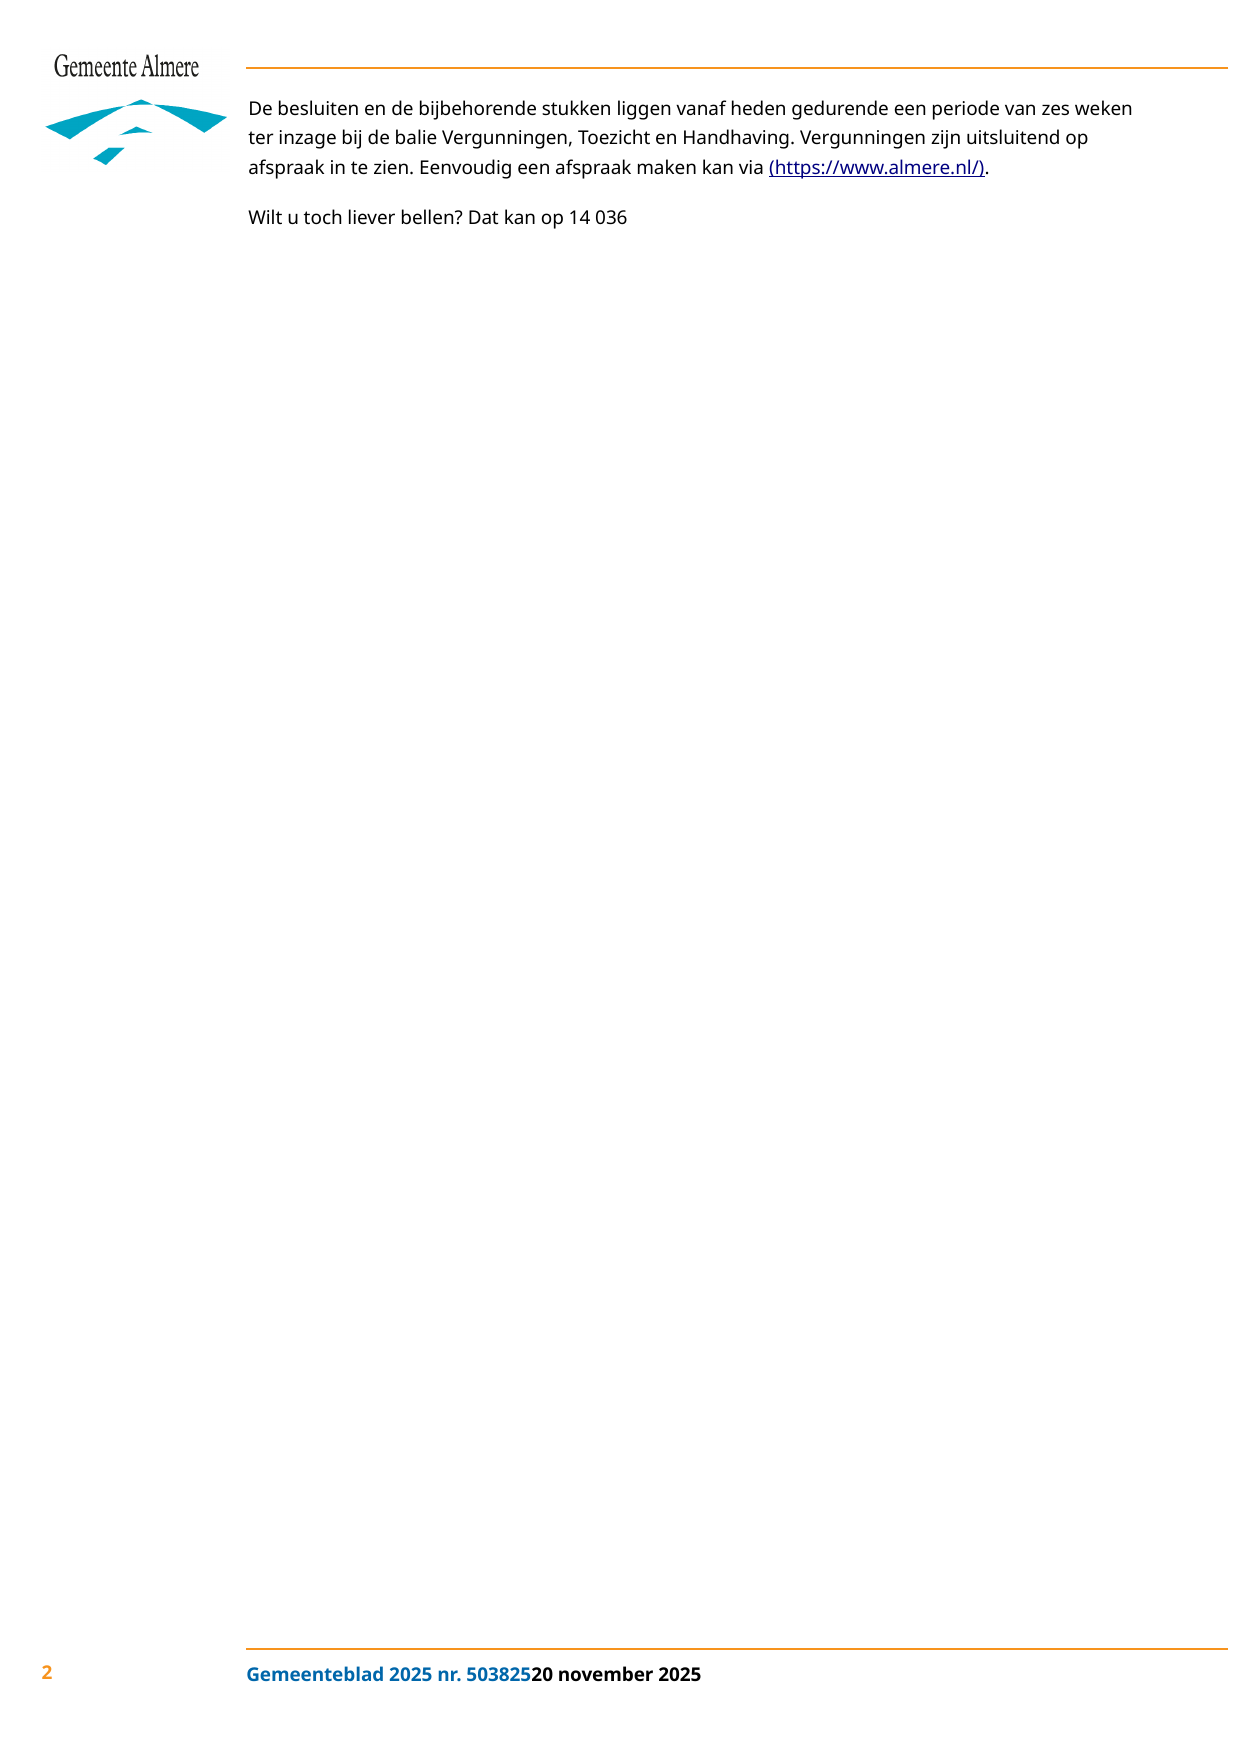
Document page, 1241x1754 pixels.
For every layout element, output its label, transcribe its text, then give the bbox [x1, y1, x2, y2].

picture [41, 47, 231, 172]
text De besluiten en de bijbehorende stukken liggen vanaf heden gedurende een periode van zes weken ter inzage bij de balie Vergunningen, Toezicht en Handhaving. Vergunningen zijn uitsluitend op afspraak in te zien. Eenvoudig een afspraak maken kan via (https://www.almere.nl/). [248, 95, 1152, 180]
text Wilt u toch liever bellen? Dat kan op 14 036 [248, 204, 1152, 230]
